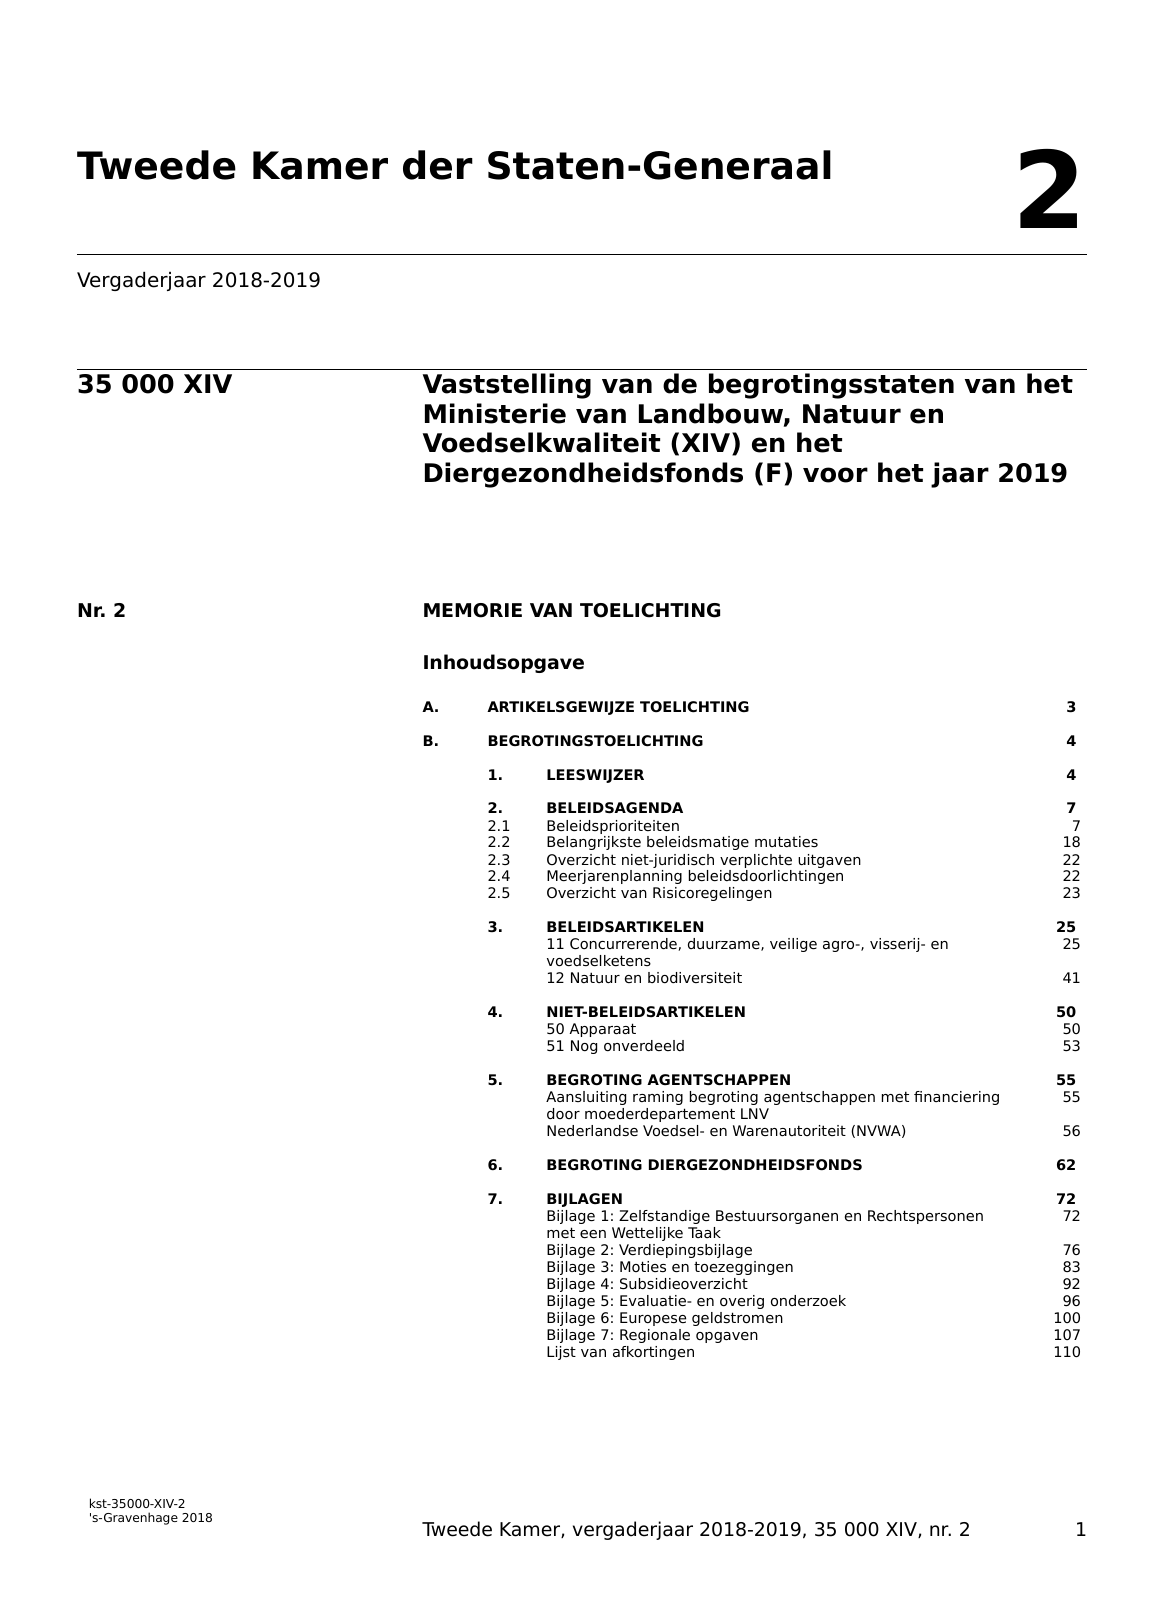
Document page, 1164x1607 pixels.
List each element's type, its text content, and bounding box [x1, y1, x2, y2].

table_cell Bijlage 6: Europese geldstromen [540, 1310, 1013, 1327]
table_cell 6. [481, 1157, 540, 1174]
table_cell 7. [481, 1191, 540, 1208]
table_cell [1013, 902, 1087, 919]
table_cell Bijlage 7: Regionale opgaven [540, 1327, 1013, 1344]
table_header ARTIKELSGEWIJZE TOELICHTING [481, 699, 1013, 716]
table_cell [481, 1344, 540, 1361]
table_cell 2.3 [481, 851, 540, 868]
table_cell 22 [1013, 851, 1087, 868]
table_cell [422, 936, 481, 970]
table_cell [1013, 1140, 1087, 1157]
table_cell 7 [1013, 800, 1087, 817]
table_cell 107 [1013, 1327, 1087, 1344]
table_cell [422, 970, 481, 987]
subtitle 35 000 XIV Vaststelling van de begrotingsstaten van het Ministerie van Landbouw, Natuur en Voedselkwaliteit (XIV) en het Diergezondheidsfonds (F) voor het jaar 2019 [77, 370, 1087, 488]
table_cell [422, 766, 481, 783]
table_cell [422, 902, 481, 919]
table_cell 22 [1013, 868, 1087, 885]
table_header A. [422, 699, 481, 716]
table_cell [540, 1174, 1013, 1191]
table_cell [540, 716, 1013, 732]
table_cell 2.2 [481, 834, 540, 851]
table_cell [481, 750, 540, 766]
table_cell 96 [1013, 1293, 1087, 1310]
table_cell BEGROTINGSTOELICHTING [481, 733, 1013, 749]
table_cell [481, 1310, 540, 1327]
table_cell 72 [1013, 1208, 1087, 1242]
table_cell [1013, 784, 1087, 800]
table_cell [422, 851, 481, 868]
table_cell BEGROTING AGENTSCHAPPEN [540, 1072, 1013, 1089]
subtitle Nr. 2 MEMORIE VAN TOELICHTING [77, 599, 1087, 622]
table_cell 18 [1013, 834, 1087, 851]
table_cell 3. [481, 919, 540, 936]
table_cell 2.5 [481, 885, 540, 902]
table_cell 53 [1013, 1038, 1087, 1055]
table_cell 2. [481, 800, 540, 817]
table_cell [481, 936, 540, 970]
table_cell [422, 919, 481, 936]
table_header 3 [1013, 699, 1087, 716]
table_cell Meerjarenplanning beleidsdoorlichtingen [540, 868, 1013, 885]
table_cell 110 [1013, 1344, 1087, 1361]
table_cell 25 [1013, 919, 1087, 936]
table_cell [422, 1004, 481, 1021]
table_cell [422, 1055, 481, 1072]
table_cell 41 [1013, 970, 1087, 987]
table_cell 51 Nog onverdeeld [540, 1038, 1013, 1055]
table_cell [422, 1140, 481, 1157]
table_cell [540, 902, 1013, 919]
table_cell [481, 1276, 540, 1293]
table_cell [422, 1259, 481, 1276]
table_cell Bijlage 4: Subsidieoverzicht [540, 1276, 1013, 1293]
table_cell [422, 987, 481, 1004]
table_cell Bijlage 1: Zelfstandige Bestuursorganen en Rechtspersonen met een Wettelijke Taak [540, 1208, 1013, 1242]
table_cell [540, 1055, 1013, 1072]
table_cell Bijlage 2: Verdiepingsbijlage [540, 1242, 1013, 1259]
table_cell [481, 1055, 540, 1072]
table_cell 4 [1013, 766, 1087, 783]
table_cell 4 [1013, 733, 1087, 749]
table_cell [1013, 716, 1087, 732]
table_cell 76 [1013, 1242, 1087, 1259]
table_cell [481, 1038, 540, 1055]
table_cell 11 Concurrerende, duurzame, veilige agro-, visserij- en voedselketens [540, 936, 1013, 970]
table_cell Belangrijkste beleidsmatige mutaties [540, 834, 1013, 851]
table_cell [481, 784, 540, 800]
table_cell 1. [481, 766, 540, 783]
table_cell [422, 885, 481, 902]
table_cell [1013, 750, 1087, 766]
table_cell 55 [1013, 1072, 1087, 1089]
table_cell [422, 818, 481, 834]
table_cell 23 [1013, 885, 1087, 902]
table_cell 2.1 [481, 818, 540, 834]
table_cell [422, 750, 481, 766]
table_cell [540, 1140, 1013, 1157]
table_cell [481, 1293, 540, 1310]
table_cell [481, 1174, 540, 1191]
table_cell [422, 1276, 481, 1293]
table_cell [481, 1259, 540, 1276]
table_cell [481, 1327, 540, 1344]
table_cell Overzicht niet-juridisch verplichte uitgaven [540, 851, 1013, 868]
table_cell [1013, 987, 1087, 1004]
table_cell BEGROTING DIERGEZONDHEIDSFONDS [540, 1157, 1013, 1174]
table_cell [540, 784, 1013, 800]
table_cell NIET-BELEIDSARTIKELEN [540, 1004, 1013, 1021]
table_cell [481, 1021, 540, 1038]
table_cell [1013, 1055, 1087, 1072]
table_cell B. [422, 733, 481, 749]
table_cell [422, 1293, 481, 1310]
table_cell Bijlage 5: Evaluatie- en overig onderzoek [540, 1293, 1013, 1310]
table_cell 2.4 [481, 868, 540, 885]
table_cell Aansluiting raming begroting agentschappen met financiering door moederdepartement LNV [540, 1089, 1013, 1123]
table_cell Bijlage 3: Moties en toezeggingen [540, 1259, 1013, 1276]
table_cell 5. [481, 1072, 540, 1089]
table_cell [422, 1157, 481, 1174]
table_cell 50 [1013, 1021, 1087, 1038]
table_cell 50 Apparaat [540, 1021, 1013, 1038]
table_cell 7 [1013, 818, 1087, 834]
table_cell [422, 1021, 481, 1038]
table_cell [1013, 1174, 1087, 1191]
table_cell Vergaderjaar 2018-2019 [77, 255, 1087, 369]
table_cell 4. [481, 1004, 540, 1021]
table_cell [422, 1072, 481, 1089]
table_cell [422, 1123, 481, 1140]
table_cell [481, 1140, 540, 1157]
table_cell [481, 1242, 540, 1259]
table_cell [422, 834, 481, 851]
table_cell [422, 716, 481, 732]
table_cell [422, 1174, 481, 1191]
table_cell 12 Natuur en biodiversiteit [540, 970, 1013, 987]
table_cell [422, 1242, 481, 1259]
table_cell [422, 1310, 481, 1327]
table_header 2 [886, 130, 1087, 254]
table_cell [481, 716, 540, 732]
table_cell [422, 1208, 481, 1242]
table_cell 83 [1013, 1259, 1087, 1276]
table_cell [422, 1191, 481, 1208]
table_cell [540, 987, 1013, 1004]
table_cell 56 [1013, 1123, 1087, 1140]
table_cell 50 [1013, 1004, 1087, 1021]
table_cell [481, 902, 540, 919]
table_cell BIJLAGEN [540, 1191, 1013, 1208]
text 's-Gravenhage 2018 [88, 1511, 323, 1525]
table_cell Lijst van afkortingen [540, 1344, 1013, 1361]
table_header Tweede Kamer der Staten-Generaal [77, 130, 886, 254]
table_cell 25 [1013, 936, 1087, 970]
table_cell 72 [1013, 1191, 1087, 1208]
table_cell [481, 1089, 540, 1123]
table_cell BELEIDSARTIKELEN [540, 919, 1013, 936]
table_cell 92 [1013, 1276, 1087, 1293]
table_cell [422, 1327, 481, 1344]
table_cell 100 [1013, 1310, 1087, 1327]
table_cell [422, 1038, 481, 1055]
table_cell LEESWIJZER [540, 766, 1013, 783]
table_cell [481, 1208, 540, 1242]
table_cell [422, 1344, 481, 1361]
table_cell [422, 868, 481, 885]
table_cell [422, 1089, 481, 1123]
text kst-35000-XIV-2 [88, 1497, 323, 1511]
table_cell 62 [1013, 1157, 1087, 1174]
subtitle Inhoudsopgave [422, 652, 1087, 673]
table_cell [481, 987, 540, 1004]
table_cell [422, 784, 481, 800]
table_cell [540, 750, 1013, 766]
table_cell 55 [1013, 1089, 1087, 1123]
table_cell [481, 1123, 540, 1140]
table_cell BELEIDSAGENDA [540, 800, 1013, 817]
table_cell Beleidsprioriteiten [540, 818, 1013, 834]
table_cell [481, 970, 540, 987]
table_cell Overzicht van Risicoregelingen [540, 885, 1013, 902]
table_cell Nederlandse Voedsel- en Warenautoriteit (NVWA) [540, 1123, 1013, 1140]
table_cell [422, 800, 481, 817]
